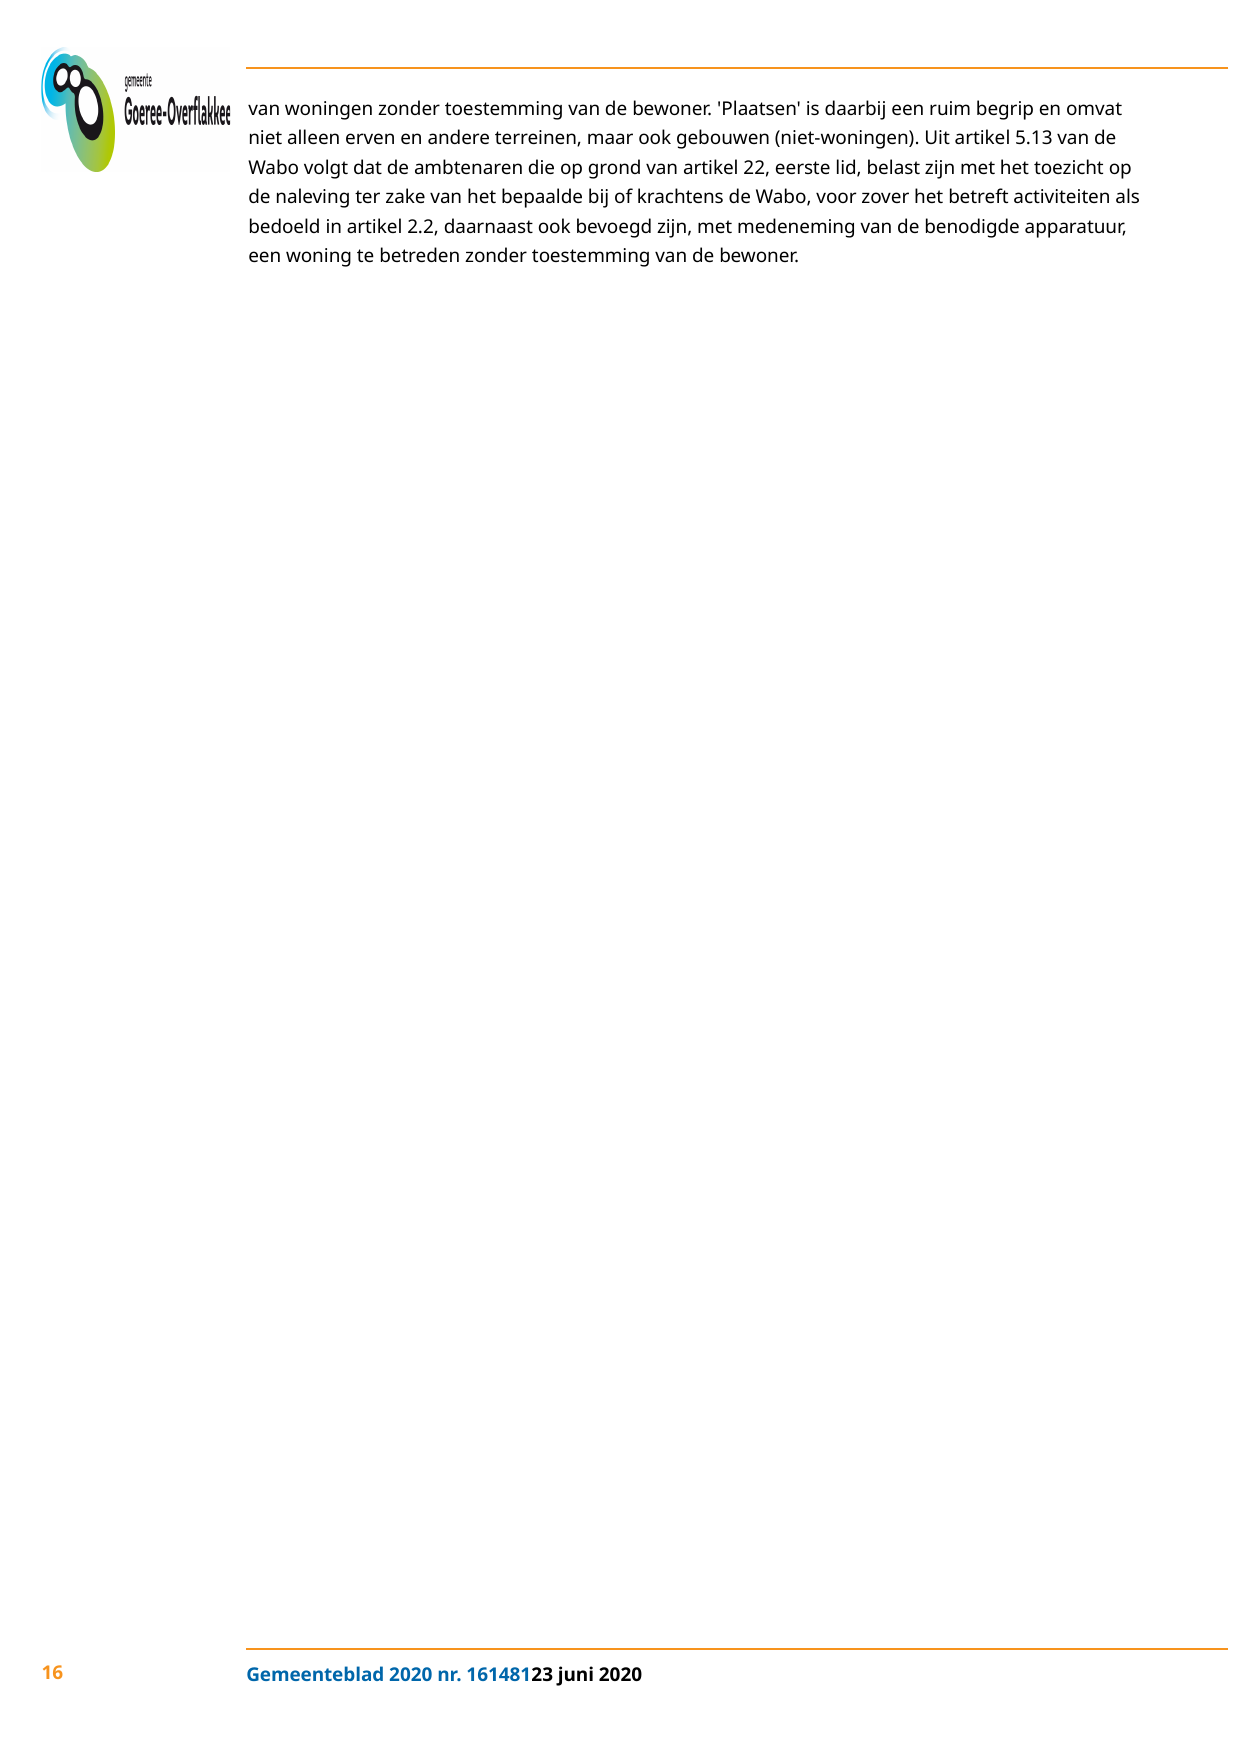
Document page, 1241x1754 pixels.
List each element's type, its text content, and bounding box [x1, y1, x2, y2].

picture [41, 47, 231, 172]
text van woningen zonder toestemming van de bewoner. 'Plaatsen' is daarbij een ruim begrip en omvat niet alleen erven en andere terreinen, maar ook gebouwen (niet-woningen). Uit artikel 5.13 van de Wabo volgt dat de ambtenaren die op grond van artikel 22, eerste lid, belast zijn met het toezicht op de naleving ter zake van het bepaalde bij of krachtens de Wabo, voor zover het betreft activiteiten als bedoeld in artikel 2.2, daarnaast ook bevoegd zijn, met medeneming van de benodigde apparatuur, een woning te betreden zonder toestemming van de bewoner. [248, 95, 1152, 268]
